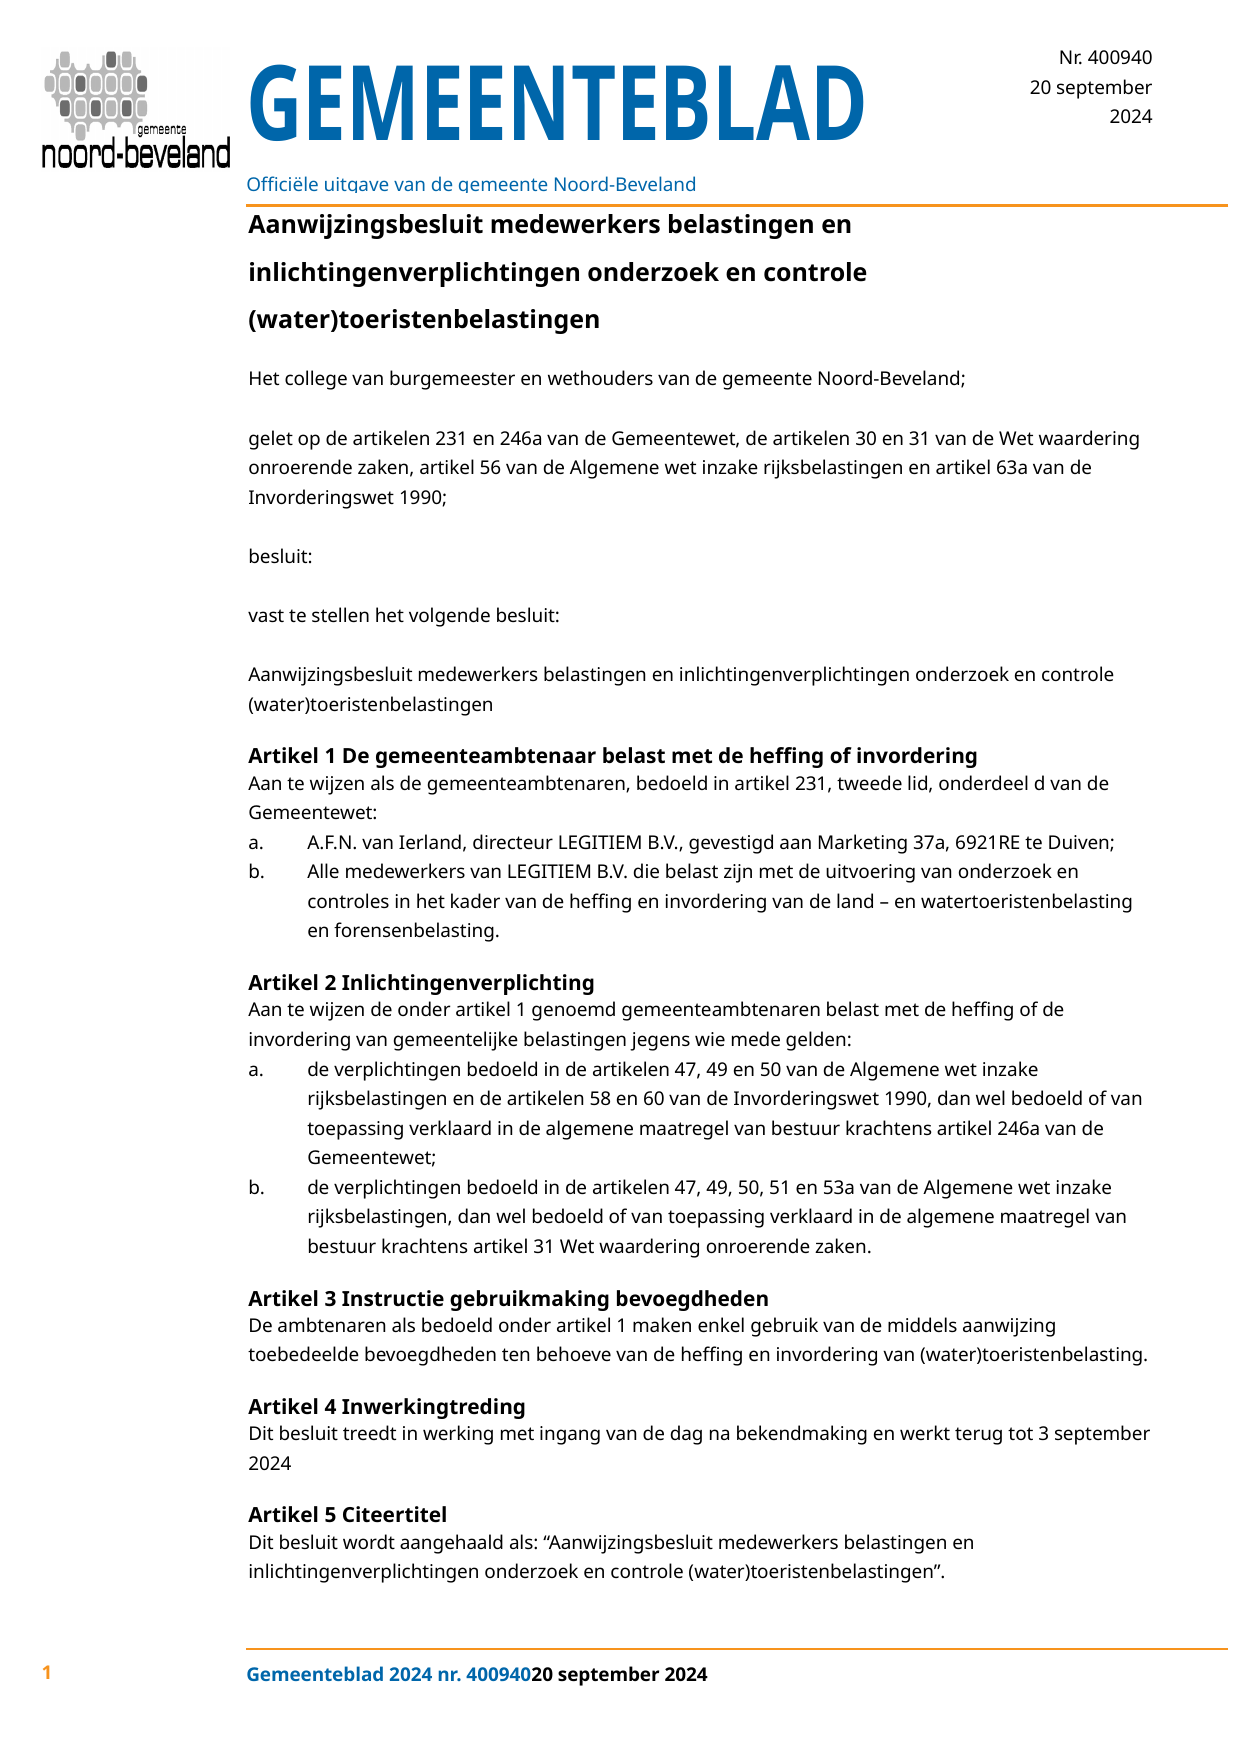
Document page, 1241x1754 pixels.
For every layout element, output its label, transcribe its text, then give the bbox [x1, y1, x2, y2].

text Dit besluit wordt aangehaald als: “Aanwijzingsbesluit medewerkers belastingen en inlichtingenverplichtingen onderzoek en controle (water)toeristenbelastingen”. [248, 1529, 1152, 1584]
list de verplichtingen bedoeld in de artikelen 47, 49 en 50 van de Algemene wet inzake rijksbelastingen en de artikelen 58 en 60 van de Invorderingswet 1990, dan wel bedoeld of van toepassing verklaard in de algemene maatregel van bestuur krachtens artikel 246a van de Gemeentewet; [248, 1056, 1152, 1170]
text Artikel 3 Instructie gebruikmaking bevoegdheden [248, 1284, 1152, 1312]
text Aan te wijzen de onder artikel 1 genoemd gemeenteambtenaren belast met de heffing of de invordering van gemeentelijke belastingen jegens wie mede gelden: [248, 997, 1152, 1052]
list A.F.N. van Ierland, directeur LEGITIEM B.V., gevestigd aan Marketing 37a, 6921RE te Duiven; [248, 829, 1152, 855]
text Aanwijzingsbesluit medewerkers belastingen en inlichtingenverplichtingen onderzoek en controle (water)toeristenbelastingen [248, 207, 1152, 336]
text Artikel 5 Citeertitel [248, 1501, 1152, 1529]
text Artikel 2 Inlichtingenverplichting [248, 968, 1152, 997]
text De ambtenaren als bedoeld onder artikel 1 maken enkel gebruik van de middels aanwijzing toebedeelde bevoegdheden ten behoeve van de heffing en invordering van (water)toeristenbelasting. [248, 1312, 1152, 1367]
text vast te stellen het volgende besluit: [248, 602, 1152, 628]
list Alle medewerkers van LEGITIEM B.V. die belast zijn met de uitvoering van onderzoek en controles in het kader van de heffing en invordering van de land – en watertoeristenbelasting en forensenbelasting. [248, 858, 1152, 943]
text gelet op de artikelen 231 en 246a van de Gemeentewet, de artikelen 30 en 31 van de Wet waardering onroerende zaken, artikel 56 van de Algemene wet inzake rijksbelastingen en artikel 63a van de Invorderingswet 1990; [248, 425, 1152, 509]
text Het college van burgemeester en wethouders van de gemeente Noord-Beveland; [248, 366, 1152, 391]
picture [41, 47, 231, 172]
text Artikel 1 De gemeenteambtenaar belast met de heffing of invordering [248, 741, 1152, 770]
text Artikel 4 Inwerkingtreding [248, 1392, 1152, 1421]
list de verplichtingen bedoeld in de artikelen 47, 49, 50, 51 en 53a van de Algemene wet inzake rijksbelastingen, dan wel bedoeld of van toepassing verklaard in de algemene maatregel van bestuur krachtens artikel 31 Wet waardering onroerende zaken. [248, 1174, 1152, 1259]
text besluit: [248, 543, 1152, 569]
text Aanwijzingsbesluit medewerkers belastingen en inlichtingenverplichtingen onderzoek en controle (water)toeristenbelastingen [248, 661, 1152, 717]
text Dit besluit treedt in werking met ingang van de dag na bekendmaking en werkt terug tot 3 september 2024 [248, 1421, 1152, 1476]
text Aan te wijzen als de gemeenteambtenaren, bedoeld in artikel 231, tweede lid, onderdeel d van de Gemeentewet: [248, 770, 1152, 825]
